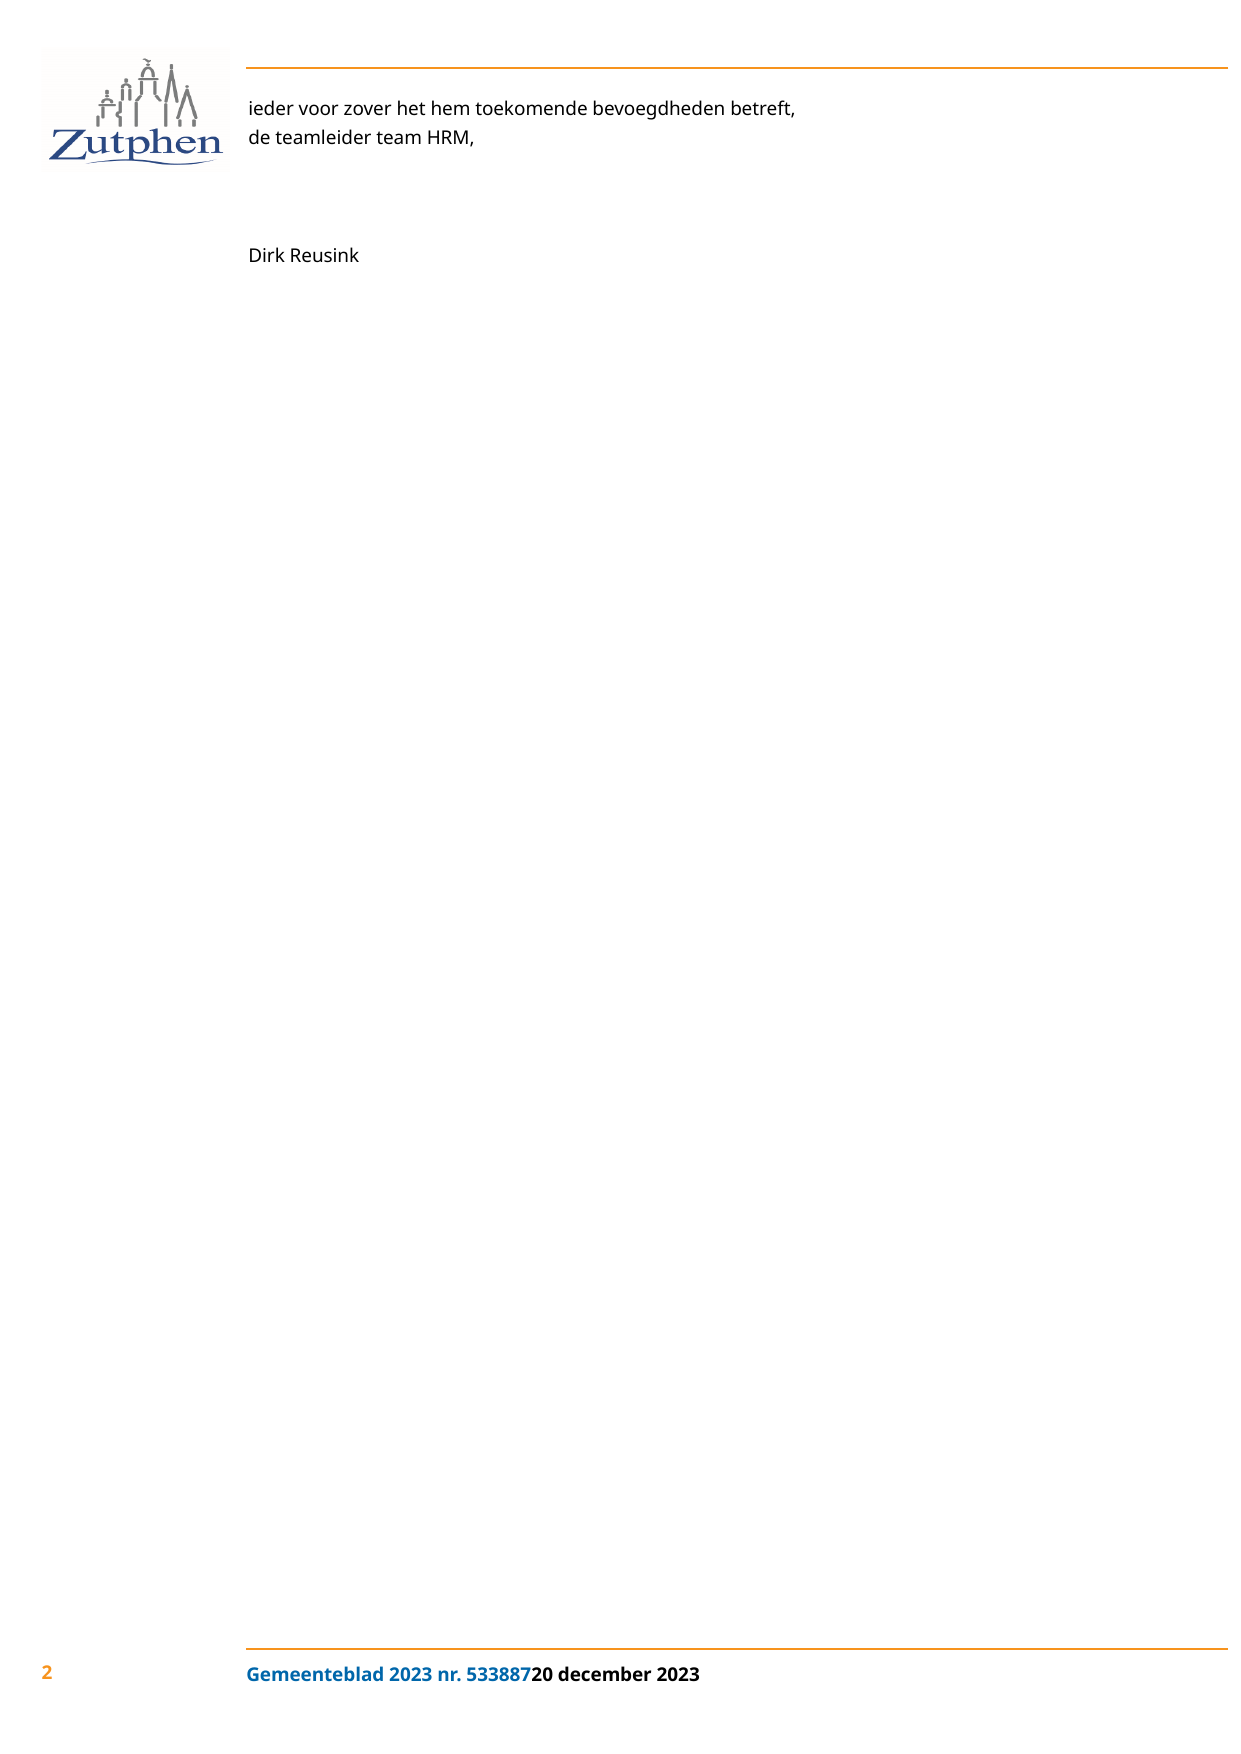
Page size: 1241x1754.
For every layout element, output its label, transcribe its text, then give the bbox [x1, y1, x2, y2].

text de teamleider team HRM, [248, 124, 1152, 150]
picture [41, 47, 231, 172]
text Dirk Reusink [248, 243, 1152, 268]
text ieder voor zover het hem toekomende bevoegdheden betreft, [248, 95, 1152, 121]
